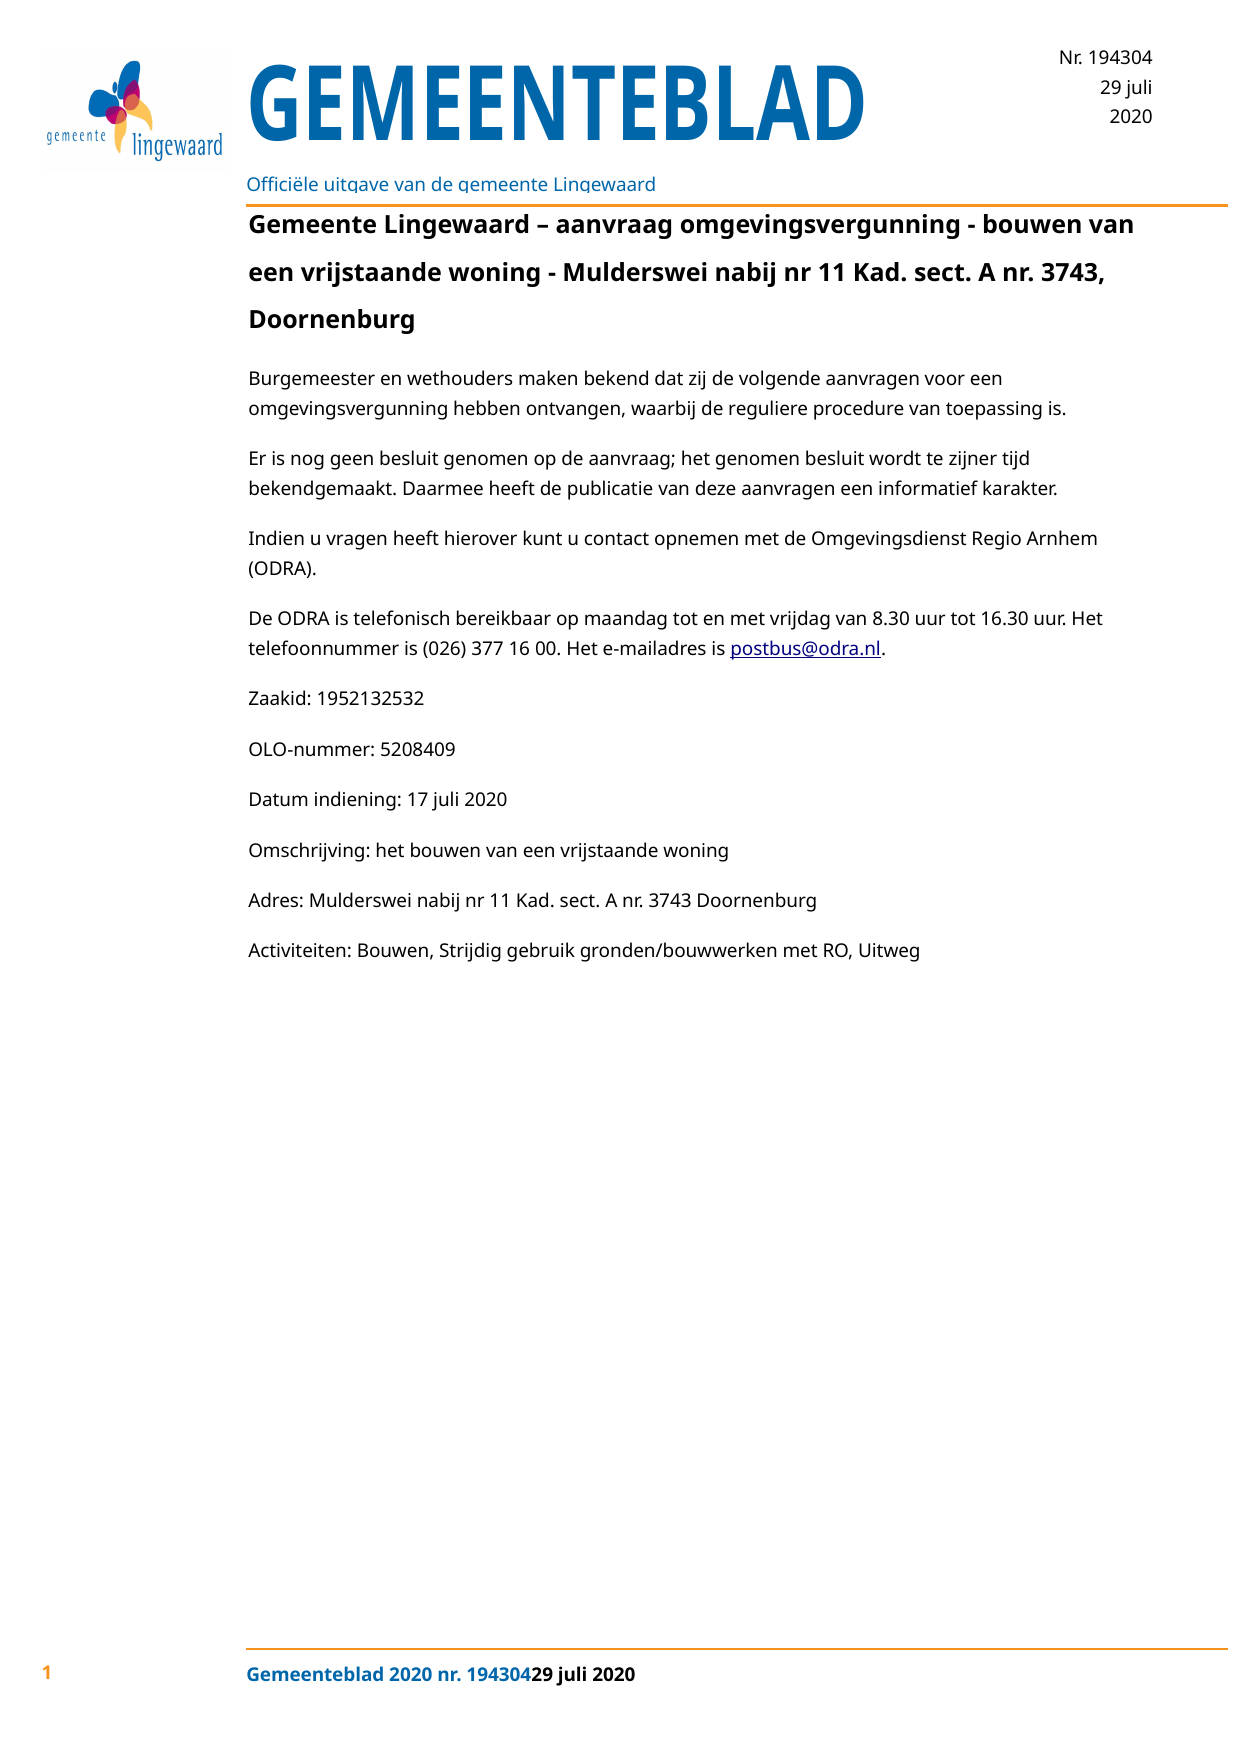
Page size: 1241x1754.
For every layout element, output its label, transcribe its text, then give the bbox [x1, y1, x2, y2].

text De ODRA is telefonisch bereikbaar op maandag tot en met vrijdag van 8.30 uur tot 16.30 uur. Het telefoonnummer is (026) 377 16 00. Het e-mailadres is postbus@odra.nl. [248, 606, 1152, 661]
text Adres: Mulderswei nabij nr 11 Kad. sect. A nr. 3743 Doornenburg [248, 887, 1152, 913]
text Gemeente Lingewaard – aanvraag omgevingsvergunning - bouwen van een vrijstaande woning - Mulderswei nabij nr 11 Kad. sect. A nr. 3743, Doornenburg [248, 207, 1152, 336]
text Activiteiten: Bouwen, Strijdig gebruik gronden/bouwwerken met RO, Uitweg [248, 938, 1152, 963]
text Indien u vragen heeft hierover kunt u contact opnemen met de Omgevingsdienst Regio Arnhem (ODRA). [248, 526, 1152, 581]
text Zaakid: 1952132532 [248, 686, 1152, 711]
text Burgemeester en wethouders maken bekend dat zij de volgende aanvragen voor een omgevingsvergunning hebben ontvangen, waarbij de reguliere procedure van toepassing is. [248, 366, 1152, 421]
text Er is nog geen besluit genomen op de aanvraag; het genomen besluit wordt te zijner tijd bekendgemaakt. Daarmee heeft de publicatie van deze aanvragen een informatief karakter. [248, 446, 1152, 501]
text Datum indiening: 17 juli 2020 [248, 786, 1152, 812]
text OLO-nummer: 5208409 [248, 736, 1152, 762]
text Omschrijving: het bouwen van een vrijstaande woning [248, 837, 1152, 862]
picture [41, 47, 231, 172]
